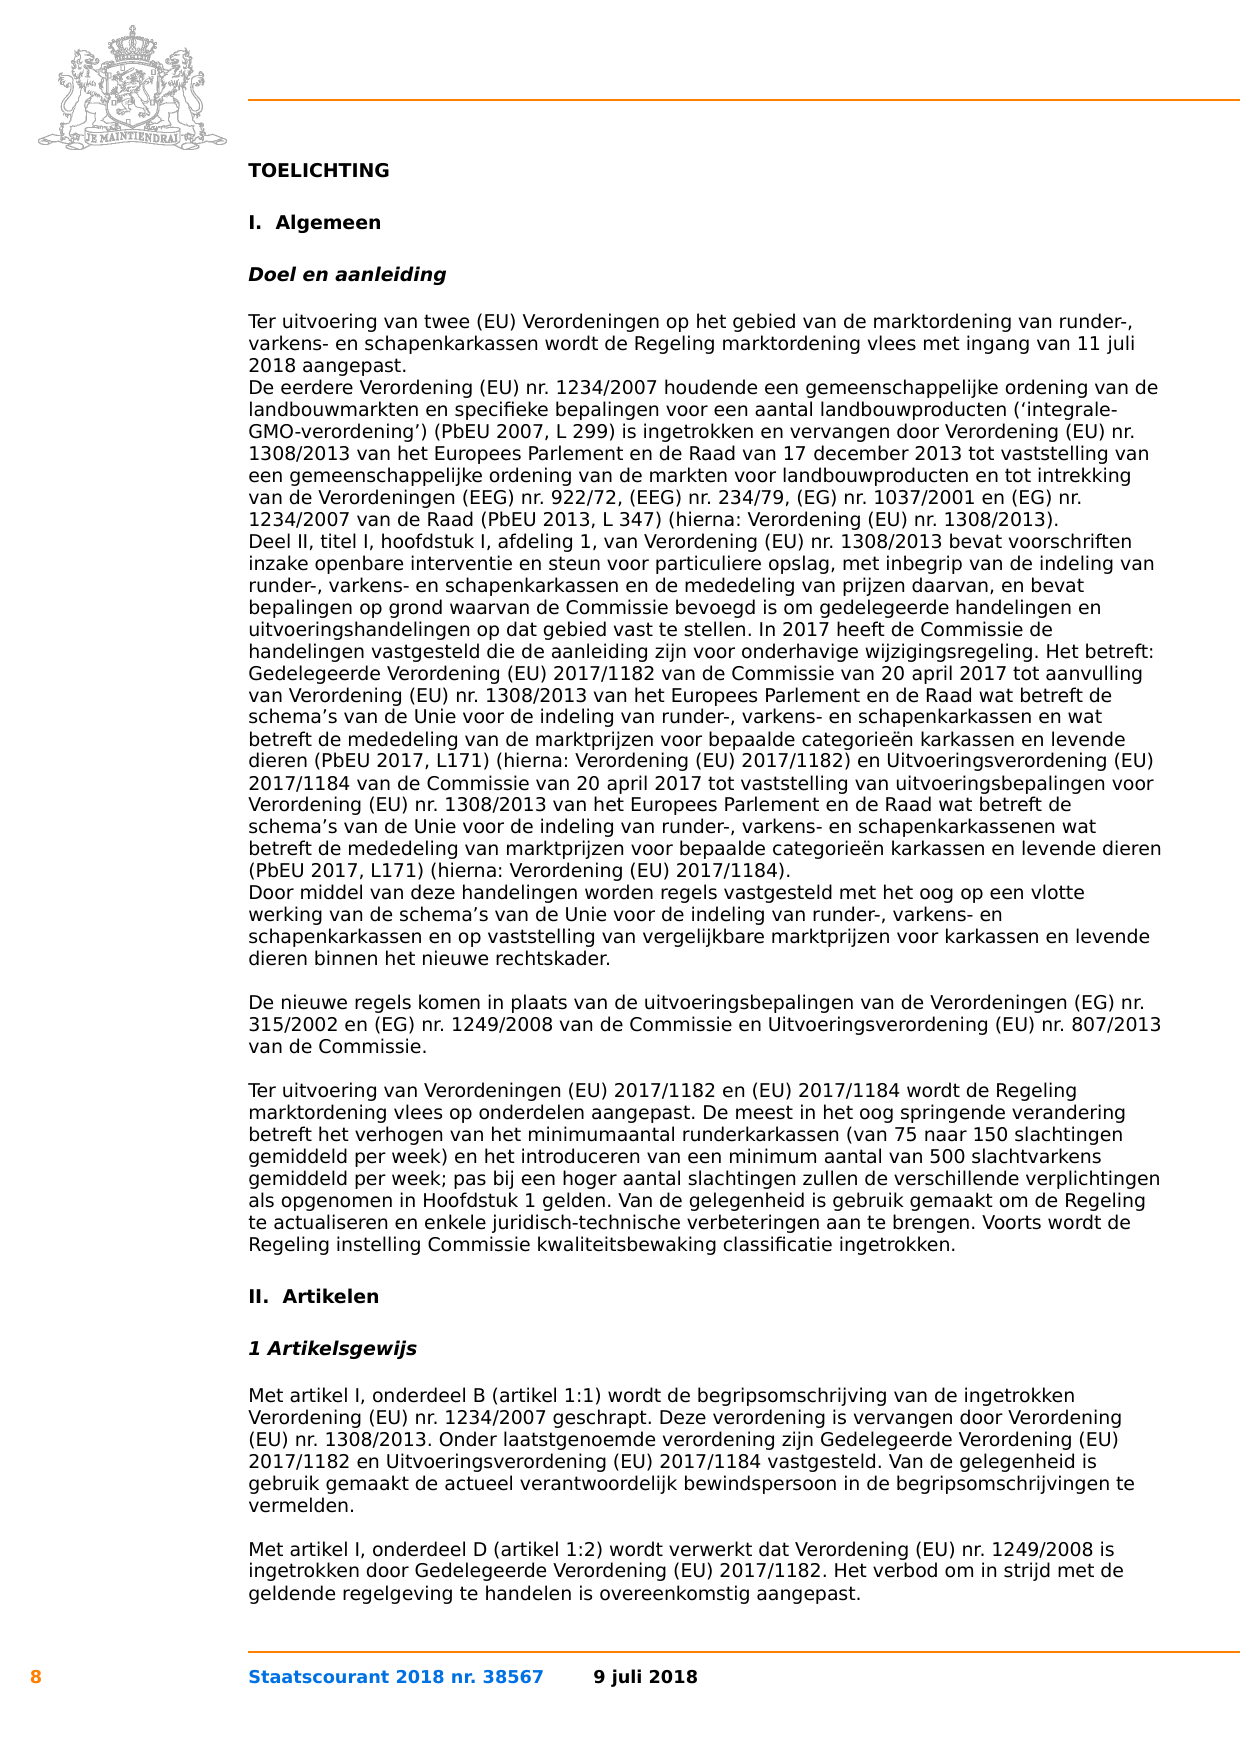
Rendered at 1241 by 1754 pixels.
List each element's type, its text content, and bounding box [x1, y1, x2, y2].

subtitle Doel en aanleiding [248, 264, 1163, 286]
subtitle TOELICHTING [248, 160, 1163, 182]
text De eerdere Verordening (EU) nr. 1234/2007 houdende een gemeenschappelijke ordening van de landbouwmarkten en specifieke bepalingen voor een aantal landbouwproducten (‘integrale-GMO-verordening’) (PbEU 2007, L 299) is ingetrokken en vervangen door Verordening (EU) nr. 1308/2013 van het Europees Parlement en de Raad van 17 december 2013 tot vaststelling van een gemeenschappelijke ordening van de markten voor landbouwproducten en tot intrekking van de Verordeningen (EEG) nr. 922/72, (EEG) nr. 234/79, (EG) nr. 1037/2001 en (EG) nr. 1234/2007 van de Raad (PbEU 2013, L 347) (hierna: Verordening (EU) nr. 1308/2013). [248, 377, 1163, 531]
subtitle II. Artikelen [248, 1286, 1163, 1308]
picture [38, 25, 227, 150]
text Ter uitvoering van Verordeningen (EU) 2017/1182 en (EU) 2017/1184 wordt de Regeling marktordening vlees op onderdelen aangepast. De meest in het oog springende verandering betreft het verhogen van het minimumaantal runderkarkassen (van 75 naar 150 slachtingen gemiddeld per week) en het introduceren van een minimum aantal van 500 slachtvarkens gemiddeld per week; pas bij een hoger aantal slachtingen zullen de verschillende verplichtingen als opgenomen in Hoofdstuk 1 gelden. Van de gelegenheid is gebruik gemaakt om de Regeling te actualiseren en enkele juridisch-technische verbeteringen aan te brengen. Voorts wordt de Regeling instelling Commissie kwaliteitsbewaking classificatie ingetrokken. [248, 1080, 1163, 1256]
subtitle 1 Artikelsgewijs [248, 1338, 1163, 1360]
text Deel II, titel I, hoofdstuk I, afdeling 1, van Verordening (EU) nr. 1308/2013 bevat voorschriften inzake openbare interventie en steun voor particuliere opslag, met inbegrip van de indeling van runder-, varkens- en schapenkarkassen en de mededeling van prijzen daarvan, en bevat bepalingen op grond waarvan de Commissie bevoegd is om gedelegeerde handelingen en uitvoeringshandelingen op dat gebied vast te stellen. In 2017 heeft de Commissie de handelingen vastgesteld die de aanleiding zijn voor onderhavige wijzigingsregeling. Het betreft: Gedelegeerde Verordening (EU) 2017/1182 van de Commissie van 20 april 2017 tot aanvulling van Verordening (EU) nr. 1308/2013 van het Europees Parlement en de Raad wat betreft de schema’s van de Unie voor de indeling van runder-, varkens- en schapenkarkassen en wat betreft de mededeling van de marktprijzen voor bepaalde categorieën karkassen en levende dieren (PbEU 2017, L171) (hierna: Verordening (EU) 2017/1182) en Uitvoeringsverordening (EU) 2017/1184 van de Commissie van 20 april 2017 tot vaststelling van uitvoeringsbepalingen voor Verordening (EU) nr. 1308/2013 van het Europees Parlement en de Raad wat betreft de schema’s van de Unie voor de indeling van runder-, varkens- en schapenkarkassenen wat betreft de mededeling van marktprijzen voor bepaalde categorieën karkassen en levende dieren (PbEU 2017, L171) (hierna: Verordening (EU) 2017/1184). [248, 531, 1163, 882]
text De nieuwe regels komen in plaats van de uitvoeringsbepalingen van de Verordeningen (EG) nr. 315/2002 en (EG) nr. 1249/2008 van de Commissie en Uitvoeringsverordening (EU) nr. 807/2013 van de Commissie. [248, 992, 1163, 1058]
text Ter uitvoering van twee (EU) Verordeningen op het gebied van de marktordening van runder-, varkens- en schapenkarkassen wordt de Regeling marktordening vlees met ingang van 11 juli 2018 aangepast. [248, 311, 1163, 377]
text Met artikel I, onderdeel D (artikel 1:2) wordt verwerkt dat Verordening (EU) nr. 1249/2008 is ingetrokken door Gedelegeerde Verordening (EU) 2017/1182. Het verbod om in strijd met de geldende regelgeving te handelen is overeenkomstig aangepast. [248, 1538, 1163, 1604]
text Met artikel I, onderdeel B (artikel 1:1) wordt de begripsomschrijving van de ingetrokken Verordening (EU) nr. 1234/2007 geschrapt. Deze verordening is vervangen door Verordening (EU) nr. 1308/2013. Onder laatstgenoemde verordening zijn Gedelegeerde Verordening (EU) 2017/1182 en Uitvoeringsverordening (EU) 2017/1184 vastgesteld. Van de gelegenheid is gebruik gemaakt de actueel verantwoordelijk bewindspersoon in de begripsomschrijvingen te vermelden. [248, 1385, 1163, 1517]
text Door middel van deze handelingen worden regels vastgesteld met het oog op een vlotte werking van de schema’s van de Unie voor de indeling van runder-, varkens- en schapenkarkassen en op vaststelling van vergelijkbare marktprijzen voor karkassen en levende dieren binnen het nieuwe rechtskader. [248, 882, 1163, 970]
subtitle I. Algemeen [248, 212, 1163, 234]
